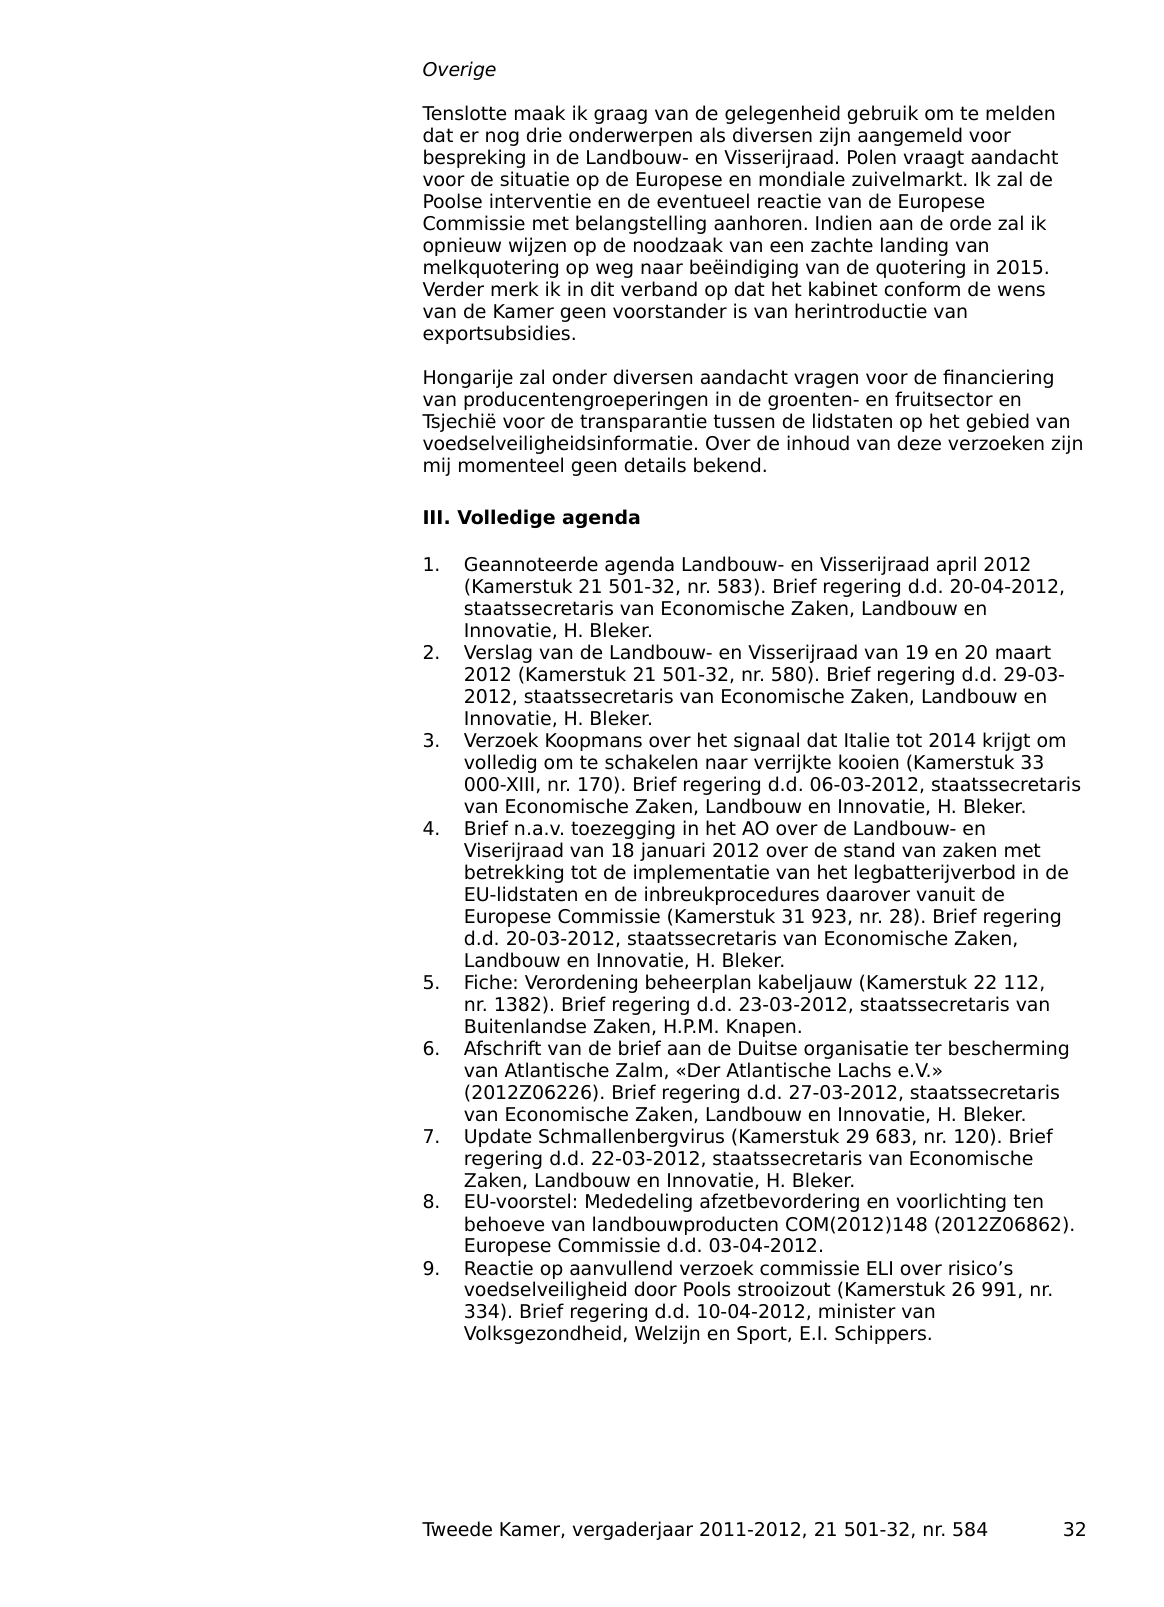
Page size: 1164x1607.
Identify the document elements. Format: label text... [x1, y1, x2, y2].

subtitle III. Volledige agenda [422, 507, 1087, 529]
subtitle Overige [422, 59, 1087, 81]
text 5. Fiche: Verordening beheerplan kabeljauw (Kamerstuk 22 112, nr. 1382). Brief regering d.d. 23-03-2012, staatssecretaris van Buitenlandse Zaken, H.P.M. Knapen. [422, 972, 1087, 1038]
text 8. EU-voorstel: Mededeling afzetbevordering en voorlichting ten behoeve van landbouwproducten COM(2012)148 (2012Z06862). Europese Commissie d.d. 03-04-2012. [422, 1191, 1087, 1257]
text 1. Geannoteerde agenda Landbouw- en Visserijraad april 2012 (Kamerstuk 21 501-32, nr. 583). Brief regering d.d. 20-04-2012, staatssecretaris van Economische Zaken, Landbouw en Innovatie, H. Bleker. [422, 554, 1087, 642]
text 6. Afschrift van de brief aan de Duitse organisatie ter bescherming van Atlantische Zalm, «Der Atlantische Lachs e.V.» (2012Z06226). Brief regering d.d. 27-03-2012, staatssecretaris van Economische Zaken, Landbouw en Innovatie, H. Bleker. [422, 1038, 1087, 1126]
text Hongarije zal onder diversen aandacht vragen voor de financiering van producentengroeperingen in de groenten- en fruitsector en Tsjechië voor de transparantie tussen de lidstaten op het gebied van voedselveiligheidsinformatie. Over de inhoud van deze verzoeken zijn mij momenteel geen details bekend. [422, 367, 1087, 477]
text 3. Verzoek Koopmans over het signaal dat Italie tot 2014 krijgt om volledig om te schakelen naar verrijkte kooien (Kamerstuk 33 000-XIII, nr. 170). Brief regering d.d. 06-03-2012, staatssecretaris van Economische Zaken, Landbouw en Innovatie, H. Bleker. [422, 730, 1087, 818]
text 9. Reactie op aanvullend verzoek commissie ELI over risico’s voedselveiligheid door Pools strooizout (Kamerstuk 26 991, nr. 334). Brief regering d.d. 10-04-2012, minister van Volksgezondheid, Welzijn en Sport, E.I. Schippers. [422, 1257, 1087, 1345]
text 7. Update Schmallenbergvirus (Kamerstuk 29 683, nr. 120). Brief regering d.d. 22-03-2012, staatssecretaris van Economische Zaken, Landbouw en Innovatie, H. Bleker. [422, 1126, 1087, 1191]
text 2. Verslag van de Landbouw- en Visserijraad van 19 en 20 maart 2012 (Kamerstuk 21 501-32, nr. 580). Brief regering d.d. 29-03-2012, staatssecretaris van Economische Zaken, Landbouw en Innovatie, H. Bleker. [422, 642, 1087, 730]
text 4. Brief n.a.v. toezegging in het AO over de Landbouw- en Viserijraad van 18 januari 2012 over de stand van zaken met betrekking tot de implementatie van het legbatterijverbod in de EU-lidstaten en de inbreukprocedures daarover vanuit de Europese Commissie (Kamerstuk 31 923, nr. 28). Brief regering d.d. 20-03-2012, staatssecretaris van Economische Zaken, Landbouw en Innovatie, H. Bleker. [422, 818, 1087, 972]
text Tenslotte maak ik graag van de gelegenheid gebruik om te melden dat er nog drie onderwerpen als diversen zijn aangemeld voor bespreking in de Landbouw- en Visserijraad. Polen vraagt aandacht voor de situatie op de Europese en mondiale zuivelmarkt. Ik zal de Poolse interventie en de eventueel reactie van de Europese Commissie met belangstelling aanhoren. Indien aan de orde zal ik opnieuw wijzen op de noodzaak van een zachte landing van melkquotering op weg naar beëindiging van de quotering in 2015. Verder merk ik in dit verband op dat het kabinet conform de wens van de Kamer geen voorstander is van herintroductie van exportsubsidies. [422, 103, 1087, 345]
